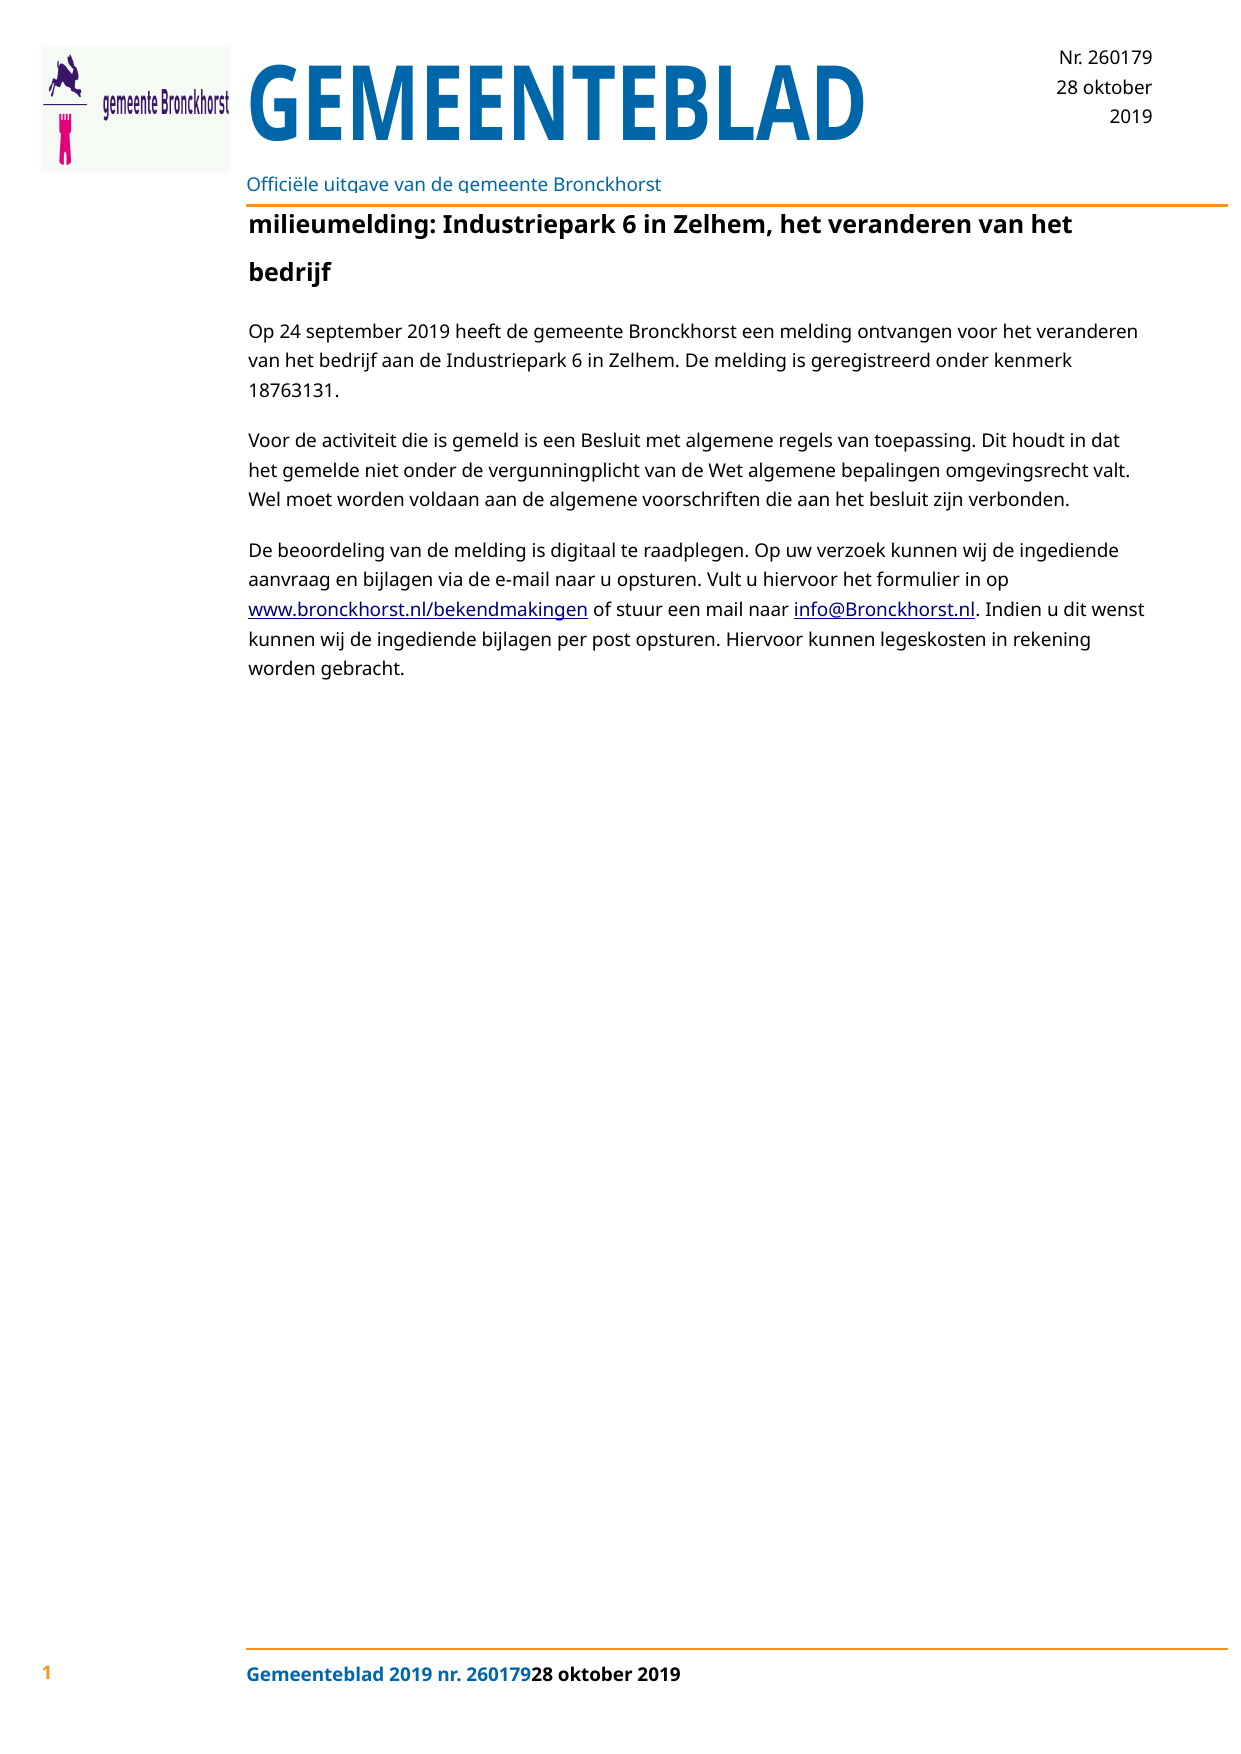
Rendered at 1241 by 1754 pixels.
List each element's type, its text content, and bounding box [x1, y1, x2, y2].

text Op 24 september 2019 heeft de gemeente Bronckhorst een melding ontvangen voor het veranderen van het bedrijf aan de Industriepark 6 in Zelhem. De melding is geregistreerd onder kenmerk 18763131. [248, 318, 1152, 403]
picture [41, 47, 231, 172]
text milieumelding: Industriepark 6 in Zelhem, het veranderen van het bedrijf [248, 207, 1152, 288]
text Voor de activiteit die is gemeld is een Besluit met algemene regels van toepassing. Dit houdt in dat het gemelde niet onder de vergunningplicht van de Wet algemene bepalingen omgevingsrecht valt. Wel moet worden voldaan aan de algemene voorschriften die aan het besluit zijn verbonden. [248, 427, 1152, 512]
text De beoordeling van de melding is digitaal te raadplegen. Op uw verzoek kunnen wij de ingediende aanvraag en bijlagen via de e-mail naar u opsturen. Vult u hiervoor het formulier in op www.bronckhorst.nl/bekendmakingen of stuur een mail naar info@Bronckhorst.nl. Indien u dit wenst kunnen wij de ingediende bijlagen per post opsturen. Hiervoor kunnen legeskosten in rekening worden gebracht. [248, 537, 1152, 681]
